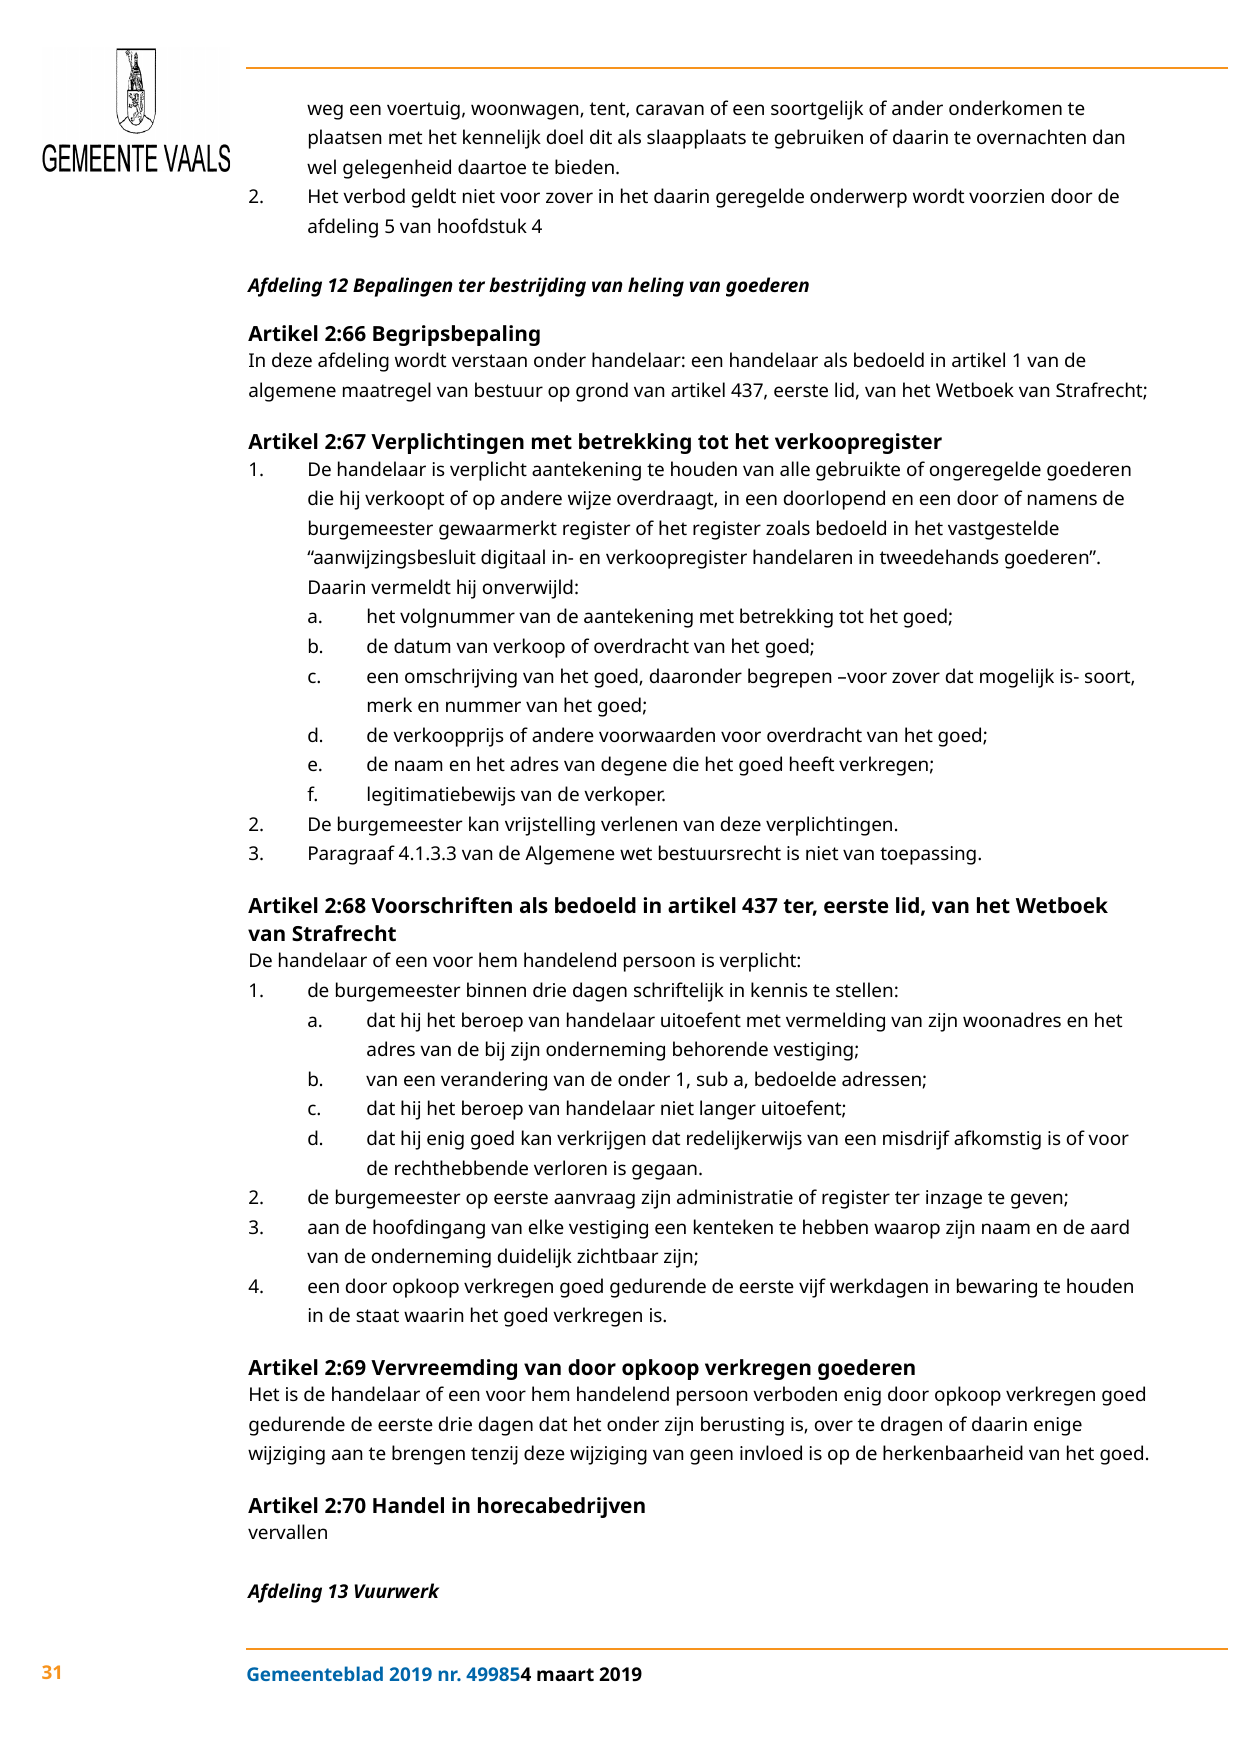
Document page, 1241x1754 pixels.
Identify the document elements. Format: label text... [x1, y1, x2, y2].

list dat hij het beroep van handelaar uitoefent met vermelding van zijn woonadres en het adres van de bij zijn onderneming behorende vestiging; [307, 1007, 1152, 1062]
text In deze afdeling wordt verstaan onder handelaar: een handelaar als bedoeld in artikel 1 van de algemene maatregel van bestuur op grond van artikel 437, eerste lid, van het Wetboek van Strafrecht; [248, 347, 1152, 403]
list aan de hoofdingang van elke vestiging een kenteken te hebben waarop zijn naam en de aard van de onderneming duidelijk zichtbaar zijn; [248, 1214, 1152, 1269]
list De burgemeester kan vrijstelling verlenen van deze verplichtingen. [248, 811, 1152, 836]
list weg een voertuig, woonwagen, tent, caravan of een soortgelijk of ander onderkomen te plaatsen met het kennelijk doel dit als slaapplaats te gebruiken of daarin te overnachten dan wel gelegenheid daartoe te bieden. [248, 95, 1152, 180]
list de verkoopprijs of andere voorwaarden voor overdracht van het goed; [307, 722, 1152, 748]
text Afdeling 12 Bepalingen ter bestrijding van heling van goederen [248, 272, 1152, 298]
list Het verbod geldt niet voor zover in het daarin geregelde onderwerp wordt voorzien door de afdeling 5 van hoofdstuk 4 [248, 183, 1152, 239]
text Artikel 2:68 Voorschriften als bedoeld in artikel 437 ter, eerste lid, van het Wetboek van Strafrecht [248, 891, 1152, 948]
list Daarin vermeldt hij onverwijld: [248, 574, 1152, 600]
list dat hij enig goed kan verkrijgen dat redelijkerwijs van een misdrijf afkomstig is of voor de rechthebbende verloren is gegaan. [307, 1125, 1152, 1180]
list een door opkoop verkregen goed gedurende de eerste vijf werkdagen in bewaring te houden in de staat waarin het goed verkregen is. [248, 1273, 1152, 1328]
list het volgnummer van de aantekening met betrekking tot het goed; [307, 604, 1152, 629]
text De handelaar of een voor hem handelend persoon is verplicht: [248, 948, 1152, 973]
text Afdeling 13 Vuurwerk [248, 1579, 1152, 1604]
list de burgemeester binnen drie dagen schriftelijk in kennis te stellen: [248, 977, 1152, 1003]
list legitimatiebewijs van de verkoper. [307, 781, 1152, 807]
list De handelaar is verplicht aantekening te houden van alle gebruikte of ongeregelde goederen die hij verkoopt of op andere wijze overdraagt, in een doorlopend en een door of namens de burgemeester gewaarmerkt register of het register zoals bedoeld in het vastgestelde “aanwijzingsbesluit digitaal in- en verkoopregister handelaren in tweedehands goederen”. [248, 456, 1152, 570]
text Artikel 2:66 Begripsbepaling [248, 319, 1152, 347]
list van een verandering van de onder 1, sub a, bedoelde adressen; [307, 1066, 1152, 1092]
text Het is de handelaar of een voor hem handelend persoon verboden enig door opkoop verkregen goed gedurende de eerste drie dagen dat het onder zijn berusting is, over te dragen of daarin enige wijziging aan te brengen tenzij deze wijziging van geen invloed is op de herkenbaarheid van het goed. [248, 1381, 1152, 1466]
list een omschrijving van het goed, daaronder begrepen –voor zover dat mogelijk is- soort, merk en nummer van het goed; [307, 663, 1152, 718]
text vervallen [248, 1519, 1152, 1545]
list de datum van verkoop of overdracht van het goed; [307, 633, 1152, 659]
text Artikel 2:70 Handel in horecabedrijven [248, 1491, 1152, 1519]
text Artikel 2:69 Vervreemding van door opkoop verkregen goederen [248, 1353, 1152, 1381]
list de naam en het adres van degene die het goed heeft verkregen; [307, 752, 1152, 777]
text Artikel 2:67 Verplichtingen met betrekking tot het verkoopregister [248, 427, 1152, 456]
picture [41, 47, 231, 172]
list dat hij het beroep van handelaar niet langer uitoefent; [307, 1096, 1152, 1121]
list de burgemeester op eerste aanvraag zijn administratie of register ter inzage te geven; [248, 1184, 1152, 1210]
list Paragraaf 4.1.3.3 van de Algemene wet bestuursrecht is niet van toepassing. [248, 840, 1152, 866]
